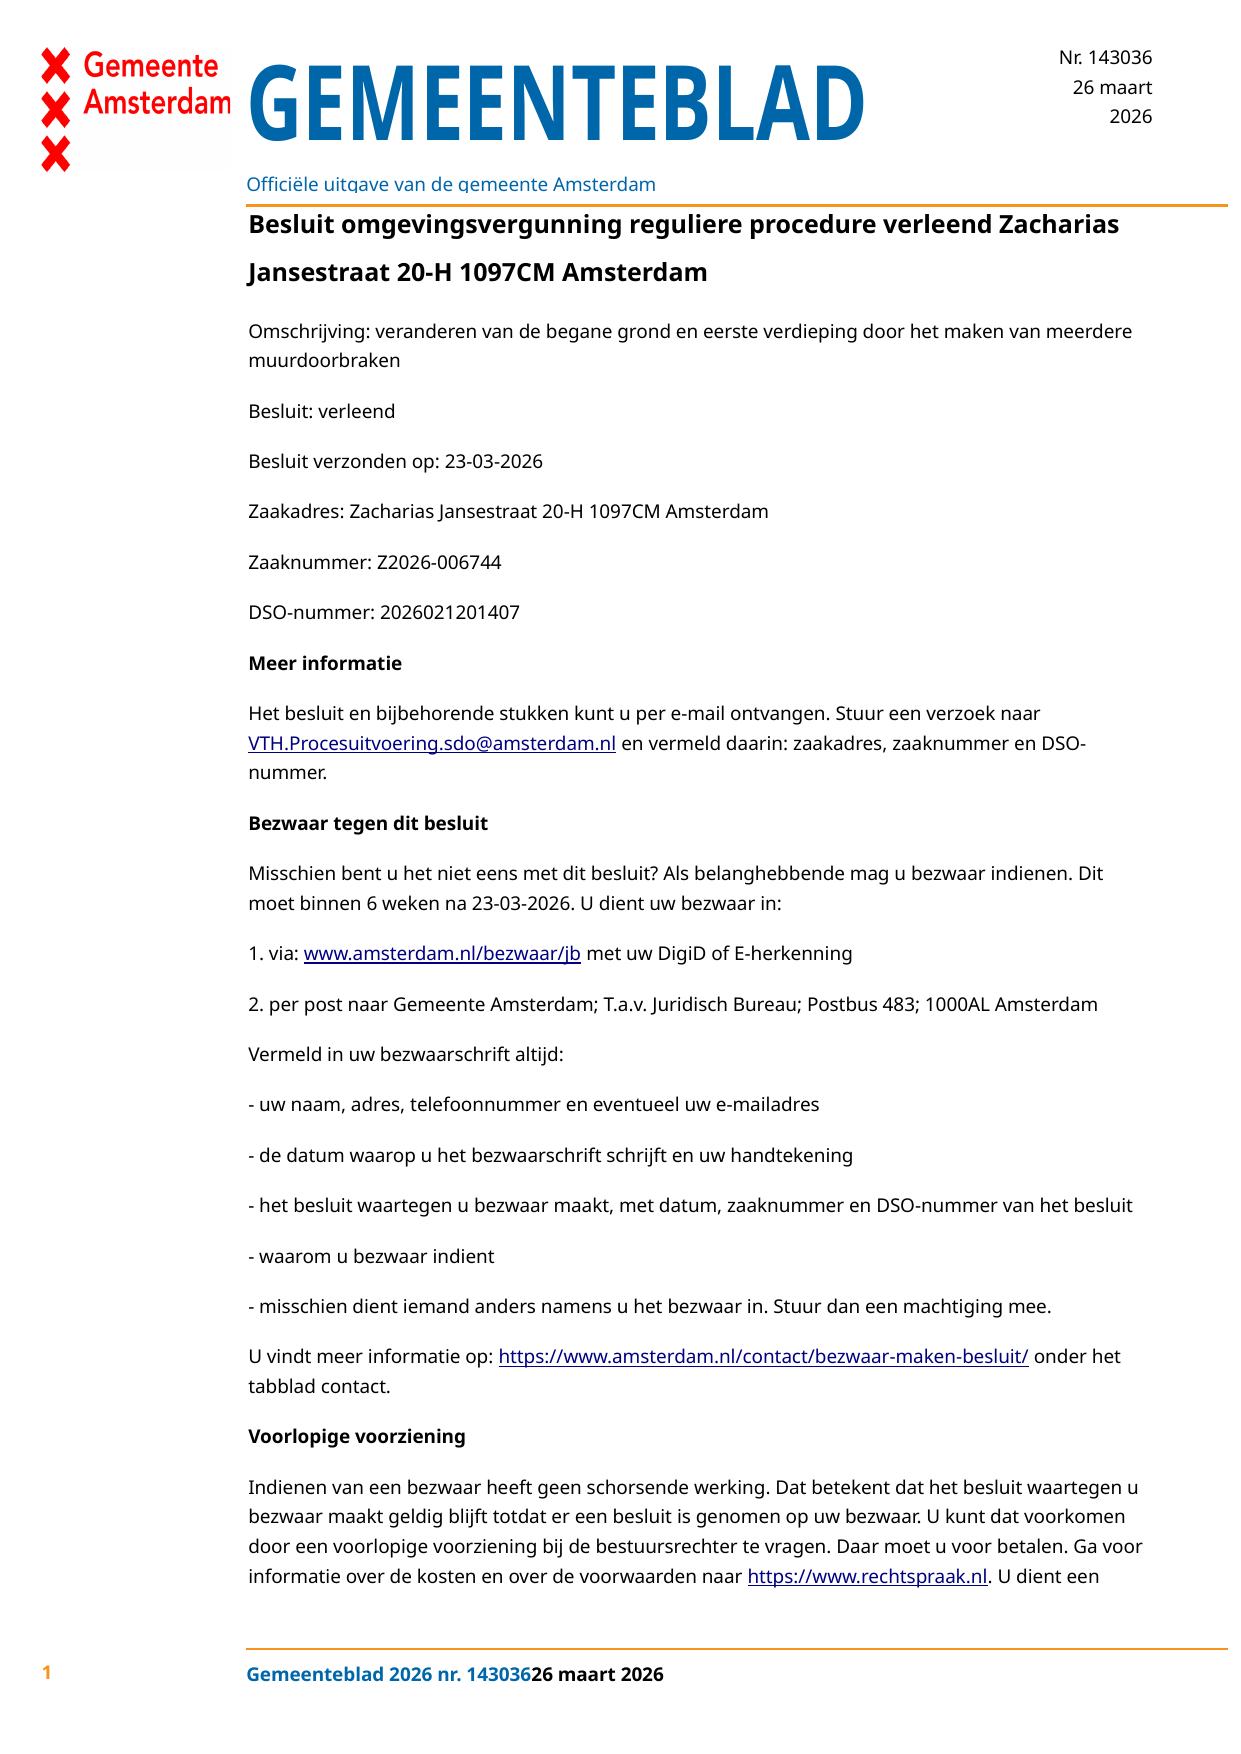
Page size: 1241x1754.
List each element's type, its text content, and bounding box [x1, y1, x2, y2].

text Besluit: verleend [248, 398, 1152, 424]
text - misschien dient iemand anders namens u het bezwaar in. Stuur dan een machtiging mee. [248, 1293, 1152, 1319]
text - de datum waarop u het bezwaarschrift schrijft en uw handtekening [248, 1142, 1152, 1168]
text Zaaknummer: Z2026-006744 [248, 549, 1152, 575]
text Vermeld in uw bezwaarschrift altijd: [248, 1041, 1152, 1067]
text - waarom u bezwaar indient [248, 1243, 1152, 1269]
text 2. per post naar Gemeente Amsterdam; T.a.v. Juridisch Bureau; Postbus 483; 1000AL Amsterdam [248, 991, 1152, 1017]
text Omschrijving: veranderen van de begane grond en eerste verdieping door het maken van meerdere muurdoorbraken [248, 318, 1152, 373]
text Besluit omgevingsvergunning reguliere procedure verleend Zacharias Jansestraat 20-H 1097CM Amsterdam [248, 207, 1152, 288]
text Besluit verzonden op: 23-03-2026 [248, 448, 1152, 474]
text Zaakadres: Zacharias Jansestraat 20-H 1097CM Amsterdam [248, 499, 1152, 524]
text Meer informatie [248, 650, 1152, 676]
text - uw naam, adres, telefoonnummer en eventueel uw e-mailadres [248, 1092, 1152, 1117]
text DSO-nummer: 2026021201407 [248, 599, 1152, 625]
text 1. via: www.amsterdam.nl/bezwaar/jb met uw DigiD of E-herkenning [248, 940, 1152, 966]
text Misschien bent u het niet eens met dit besluit? Als belanghebbende mag u bezwaar indienen. Dit moet binnen 6 weken na 23-03-2026. U dient uw bezwaar in: [248, 860, 1152, 916]
text - het besluit waartegen u bezwaar maakt, met datum, zaaknummer en DSO-nummer van het besluit [248, 1192, 1152, 1218]
text U vindt meer informatie op: https://www.amsterdam.nl/contact/bezwaar-maken-besluit/ onder het tabblad contact. [248, 1344, 1152, 1399]
text Bezwaar tegen dit besluit [248, 810, 1152, 836]
text Indienen van een bezwaar heeft geen schorsende werking. Dat betekent dat het besluit waartegen u bezwaar maakt geldig blijft totdat er een besluit is genomen op uw bezwaar. U kunt dat voorkomen door een voorlopige voorziening bij de bestuursrechter te vragen. Daar moet u voor betalen. Ga voor informatie over de kosten en over de voorwaarden naar https://www.rechtspraak.nl. U dient een [248, 1474, 1152, 1589]
text Voorlopige voorziening [248, 1424, 1152, 1449]
picture [41, 47, 231, 172]
text Het besluit en bijbehorende stukken kunt u per e-mail ontvangen. Stuur een verzoek naar VTH.Procesuitvoering.sdo@amsterdam.nl en vermeld daarin: zaakadres, zaaknummer en DSO-nummer. [248, 700, 1152, 785]
